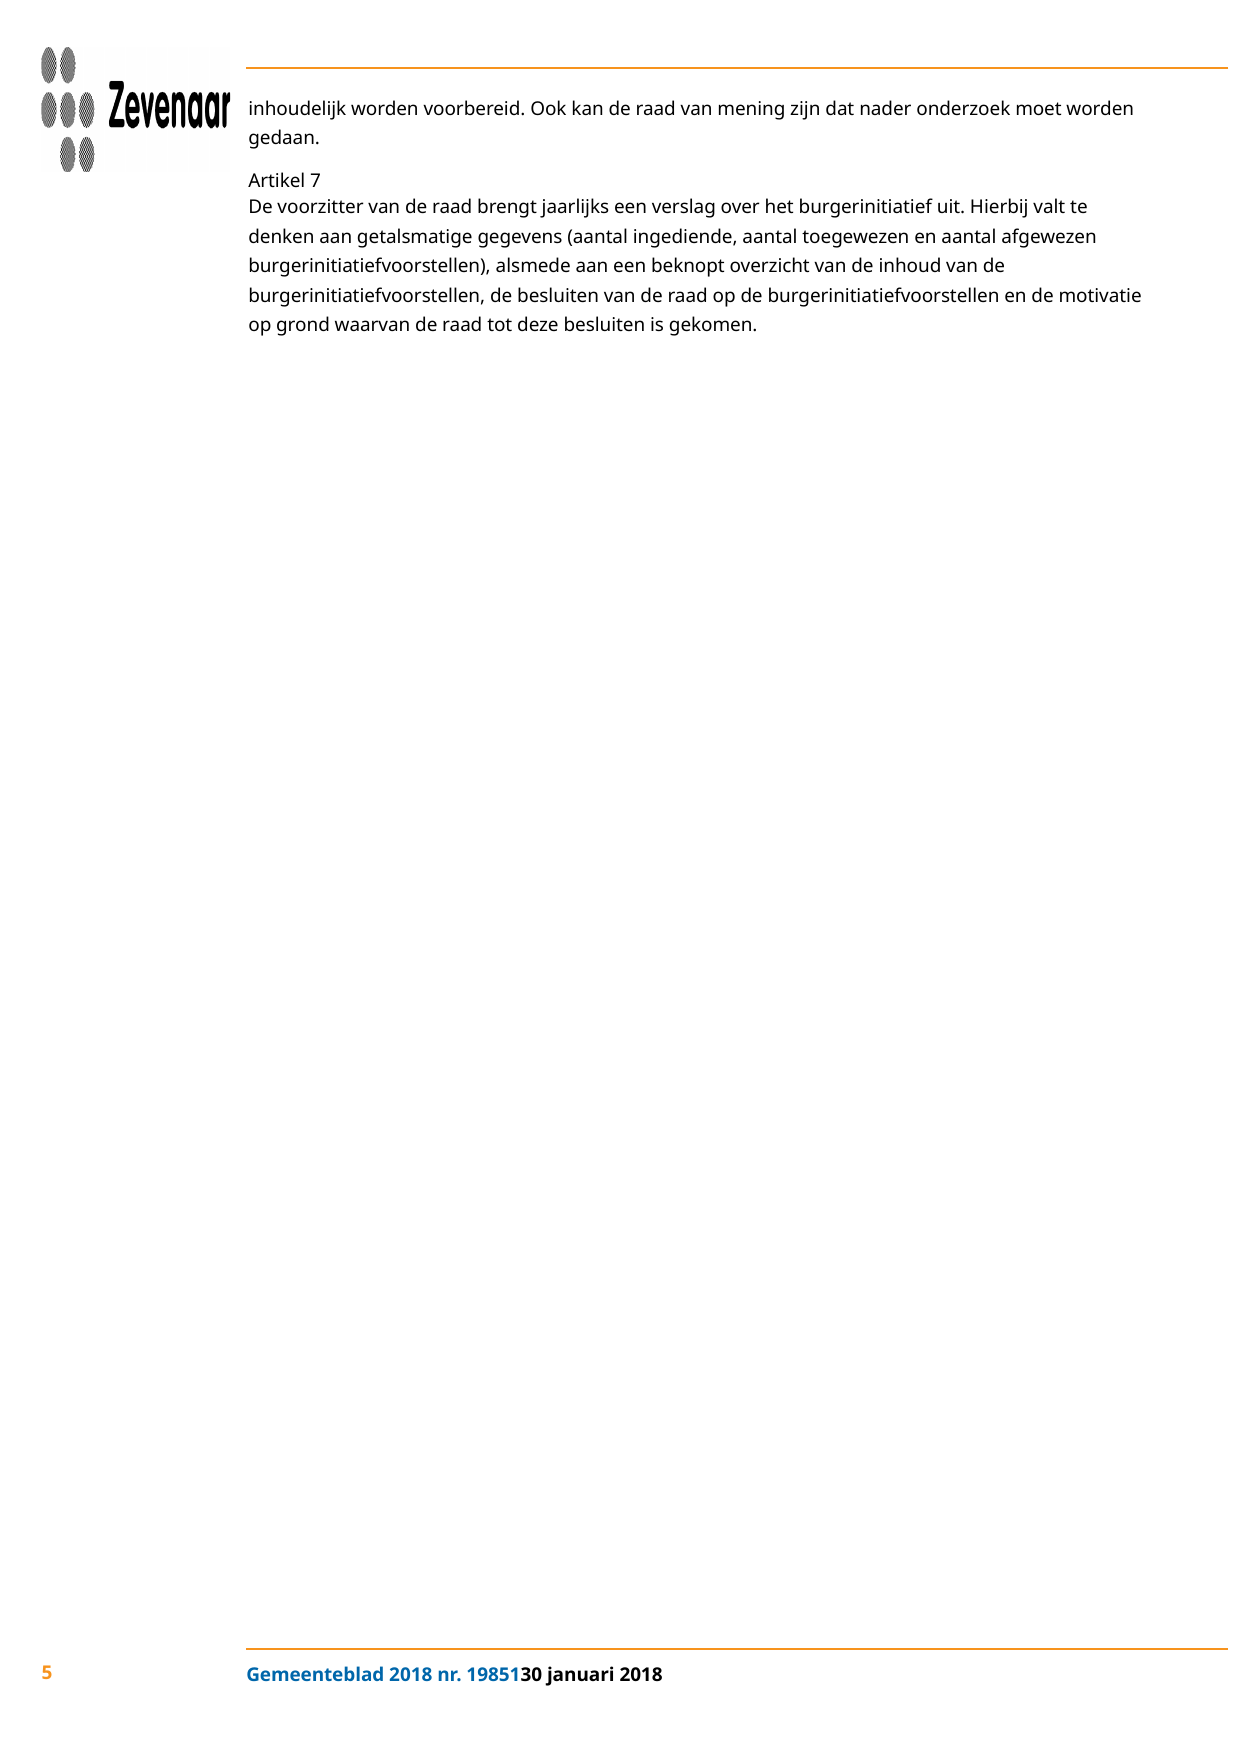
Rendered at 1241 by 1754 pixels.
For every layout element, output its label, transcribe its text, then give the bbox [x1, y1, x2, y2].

text inhoudelijk worden voorbereid. Ook kan de raad van mening zijn dat nader onderzoek moet worden gedaan. [248, 95, 1152, 150]
picture [41, 47, 231, 172]
text De voorzitter van de raad brengt jaarlijks een verslag over het burgerinitiatief uit. Hierbij valt te denken aan getalsmatige gegevens (aantal ingediende, aantal toegewezen en aantal afgewezen burgerinitiatiefvoorstellen), alsmede aan een beknopt overzicht van de inhoud van de burgerinitiatiefvoorstellen, de besluiten van de raad op de burgerinitiatiefvoorstellen en de motivatie op grond waarvan de raad tot deze besluiten is gekomen. [248, 193, 1152, 337]
text Artikel 7 [248, 167, 1152, 193]
